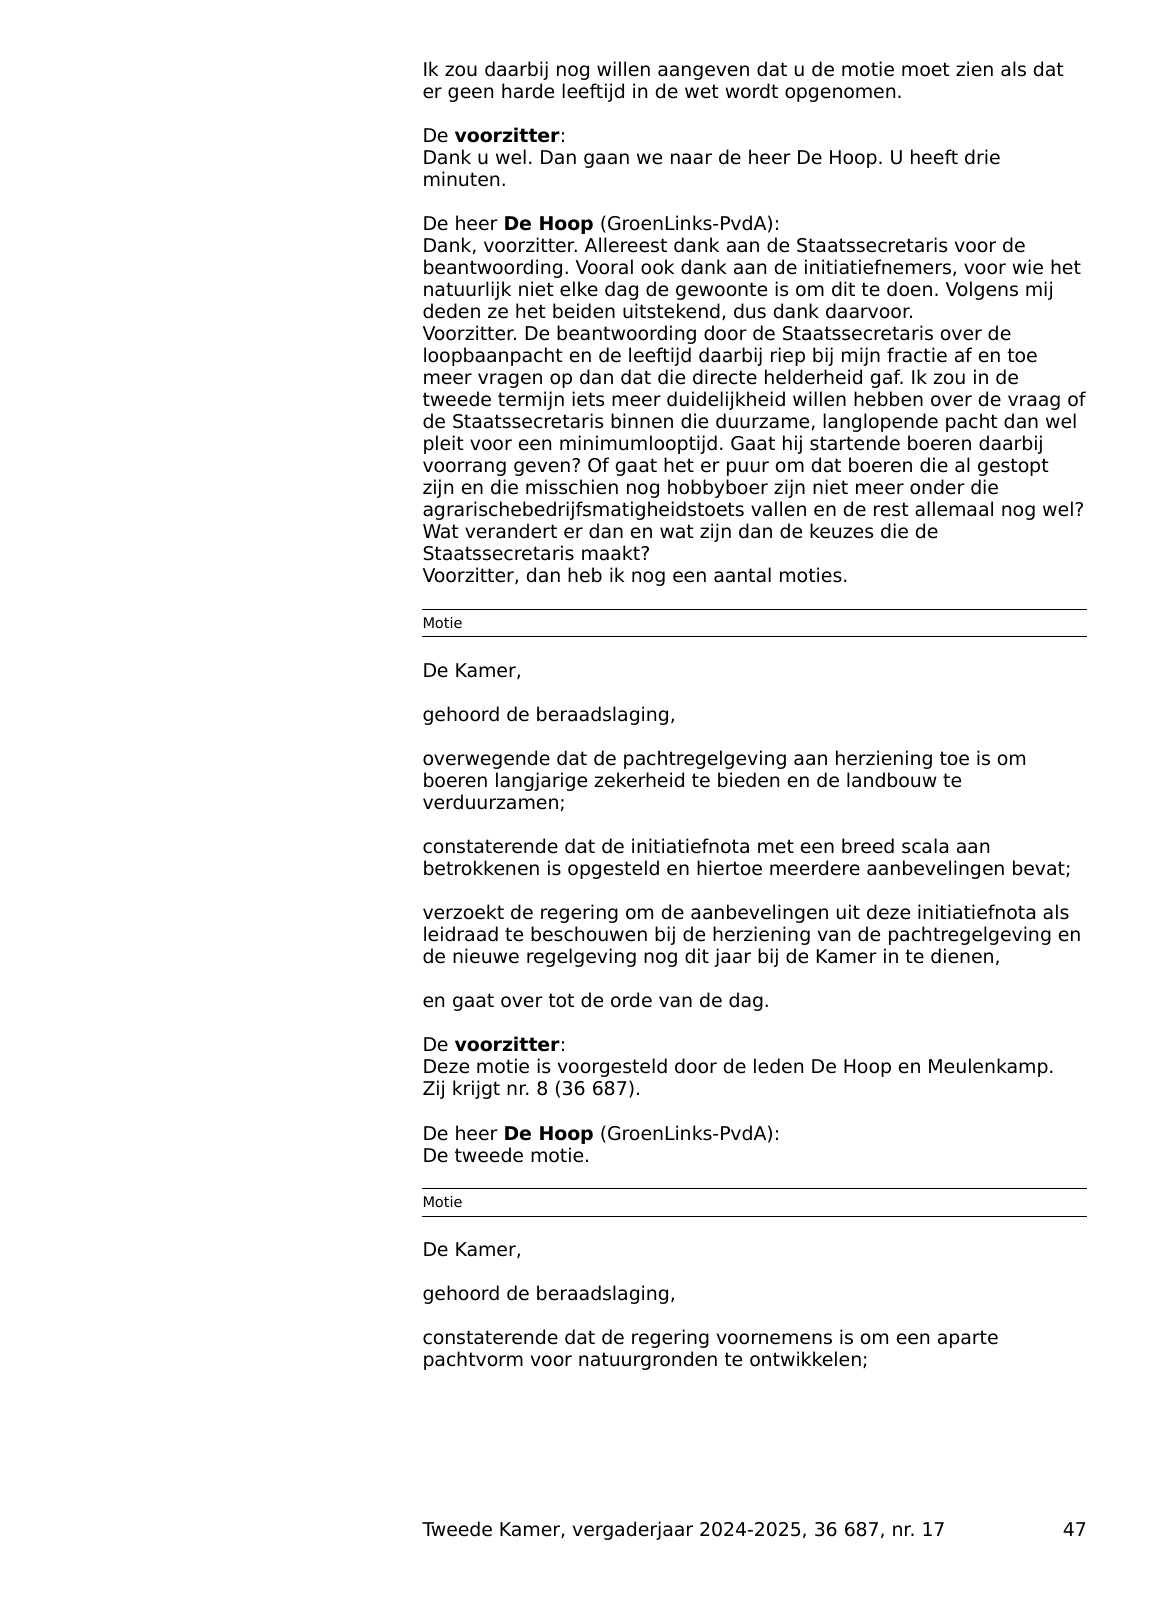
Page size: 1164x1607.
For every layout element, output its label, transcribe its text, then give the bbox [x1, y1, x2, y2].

text Voorzitter. De beantwoording door de Staatssecretaris over de loopbaanpacht en de leeftijd daarbij riep bij mijn fractie af en toe meer vragen op dan dat die directe helderheid gaf. Ik zou in de tweede termijn iets meer duidelijkheid willen hebben over de vraag of de Staatssecretaris binnen die duurzame, langlopende pacht dan wel pleit voor een minimumlooptijd. Gaat hij startende boeren daarbij voorrang geven? Of gaat het er puur om dat boeren die al gestopt zijn en die misschien nog hobbyboer zijn niet meer onder die agrarischebedrijfsmatigheidstoets vallen en de rest allemaal nog wel? Wat verandert er dan en wat zijn dan de keuzes die de Staatssecretaris maakt? [422, 323, 1087, 565]
text gehoord de beraadslaging, [422, 1283, 1087, 1305]
text Voorzitter, dan heb ik nog een aantal moties. [422, 565, 1087, 587]
text en gaat over tot de orde van de dag. [422, 990, 1087, 1012]
text constaterende dat de regering voornemens is om een aparte pachtvorm voor natuurgronden te ontwikkelen; [422, 1327, 1087, 1371]
text overwegende dat de pachtregelgeving aan herziening toe is om boeren langjarige zekerheid te bieden en de landbouw te verduurzamen; [422, 748, 1087, 814]
text verzoekt de regering om de aanbevelingen uit deze initiatiefnota als leidraad te beschouwen bij de herziening van de pachtregelgeving en de nieuwe regelgeving nog dit jaar bij de Kamer in te dienen, [422, 902, 1087, 968]
text De voorzitter: [422, 125, 1087, 147]
text De tweede motie. [422, 1144, 1087, 1166]
text De Kamer, [422, 1239, 1087, 1261]
text De voorzitter: [422, 1034, 1087, 1056]
text Dank u wel. Dan gaan we naar de heer De Hoop. U heeft drie minuten. [422, 147, 1087, 191]
text Ik zou daarbij nog willen aangeven dat u de motie moet zien als dat er geen harde leeftijd in de wet wordt opgenomen. [422, 59, 1087, 103]
text constaterende dat de initiatiefnota met een breed scala aan betrokkenen is opgesteld en hiertoe meerdere aanbevelingen bevat; [422, 836, 1087, 880]
text De Kamer, [422, 659, 1087, 681]
text gehoord de beraadslaging, [422, 704, 1087, 726]
text Zij krijgt nr. 8 (36 687). [422, 1078, 1087, 1100]
text De heer De Hoop (GroenLinks-PvdA): [422, 1122, 1087, 1144]
table_header Motie [422, 610, 1087, 636]
table_header Motie [422, 1189, 1087, 1216]
text De heer De Hoop (GroenLinks-PvdA): [422, 213, 1087, 235]
text Deze motie is voorgesteld door de leden De Hoop en Meulenkamp. [422, 1056, 1087, 1078]
text Dank, voorzitter. Allereest dank aan de Staatssecretaris voor de beantwoording. Vooral ook dank aan de initiatiefnemers, voor wie het natuurlijk niet elke dag de gewoonte is om dit te doen. Volgens mij deden ze het beiden uitstekend, dus dank daarvoor. [422, 235, 1087, 323]
